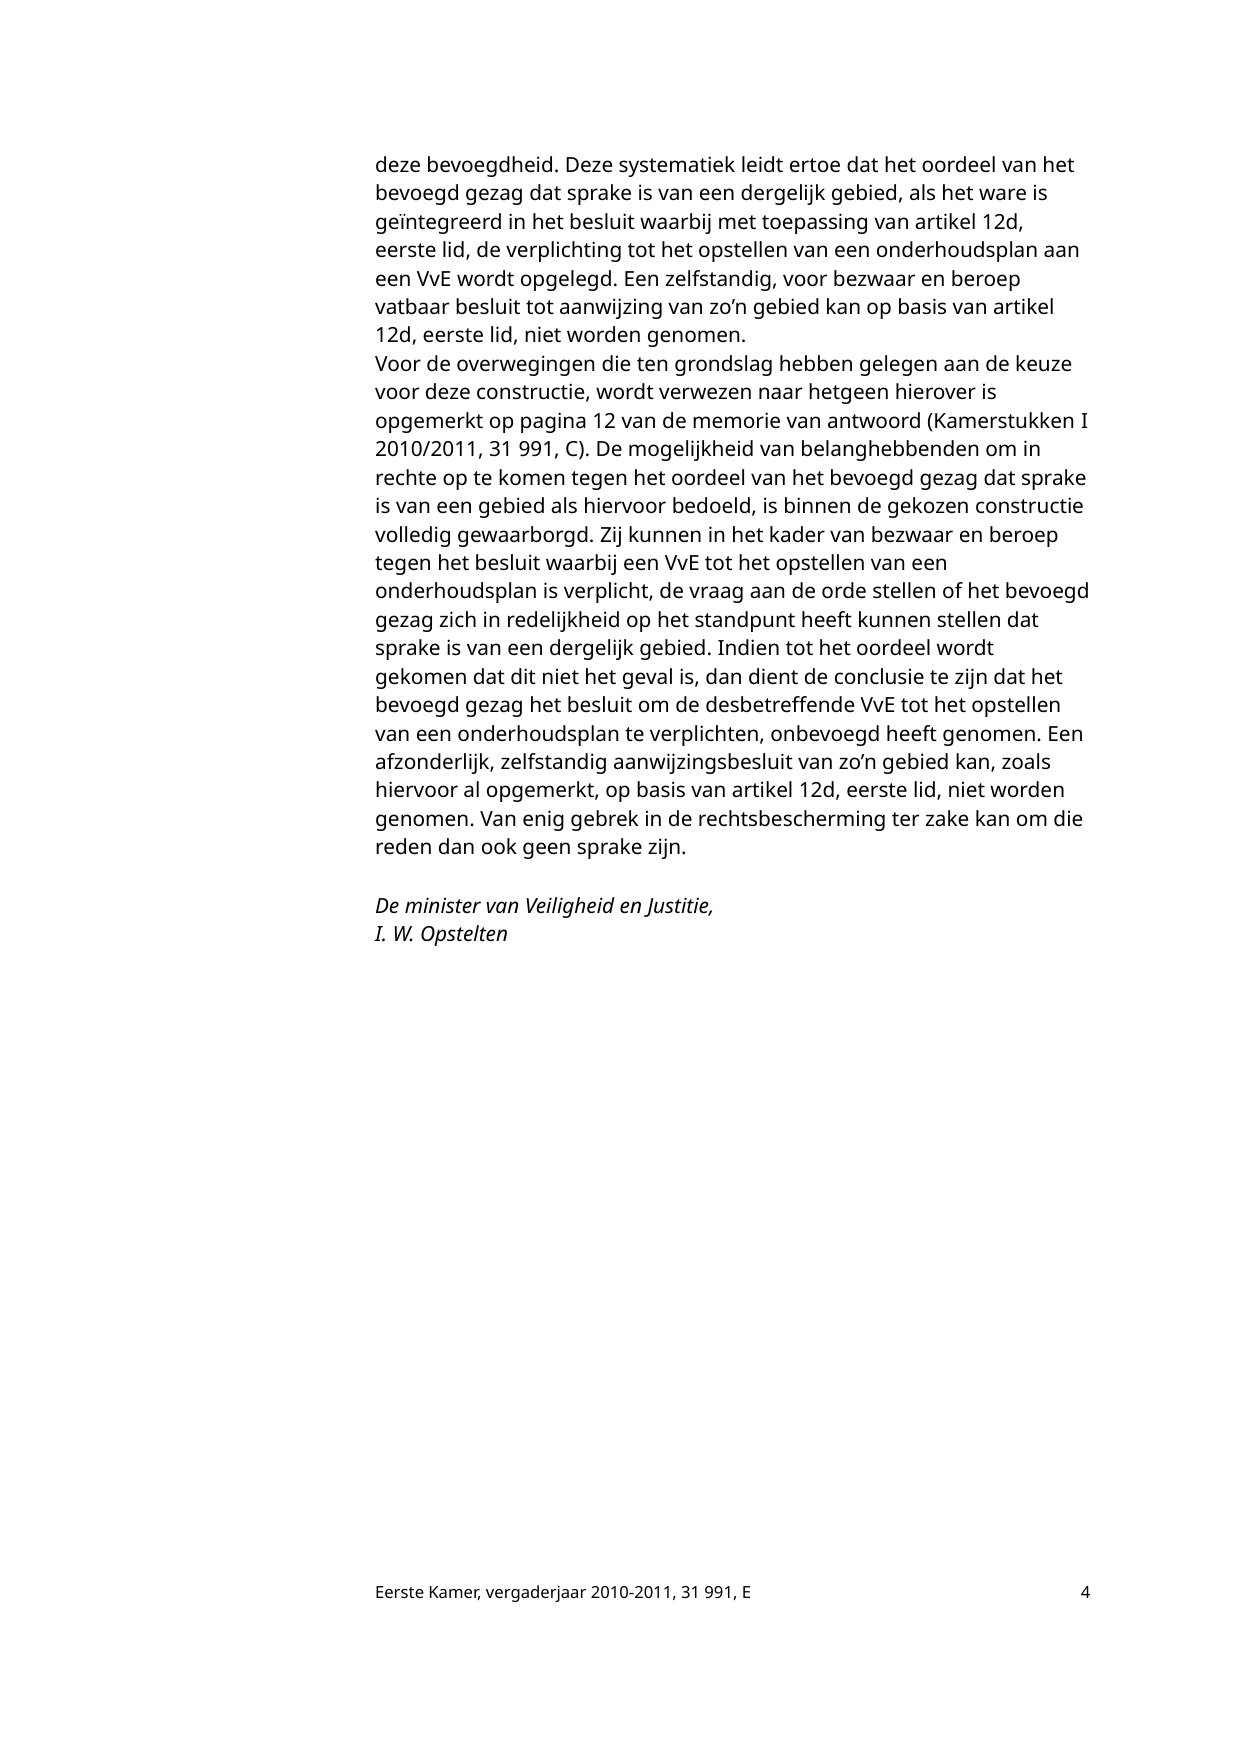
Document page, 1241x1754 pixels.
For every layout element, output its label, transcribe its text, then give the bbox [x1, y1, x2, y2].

text De minister van Veiligheid en Justitie, [375, 891, 1090, 919]
text deze bevoegdheid. Deze systematiek leidt ertoe dat het oordeel van het bevoegd gezag dat sprake is van een dergelijk gebied, als het ware is geïntegreerd in het besluit waarbij met toepassing van artikel 12d, eerste lid, de verplichting tot het opstellen van een onderhoudsplan aan een VvE wordt opgelegd. Een zelfstandig, voor bezwaar en beroep vatbaar besluit tot aanwijzing van zo’n gebied kan op basis van artikel 12d, eerste lid, niet worden genomen. [375, 150, 1090, 349]
text I. W. Opstelten [375, 919, 1090, 948]
text Voor de overwegingen die ten grondslag hebben gelegen aan de keuze voor deze constructie, wordt verwezen naar hetgeen hierover is opgemerkt op pagina 12 van de memorie van antwoord (Kamerstukken I 2010/2011, 31 991, C). De mogelijkheid van belanghebbenden om in rechte op te komen tegen het oordeel van het bevoegd gezag dat sprake is van een gebied als hiervoor bedoeld, is binnen de gekozen constructie volledig gewaarborgd. Zij kunnen in het kader van bezwaar en beroep tegen het besluit waarbij een VvE tot het opstellen van een onderhoudsplan is verplicht, de vraag aan de orde stellen of het bevoegd gezag zich in redelijkheid op het standpunt heeft kunnen stellen dat sprake is van een dergelijk gebied. Indien tot het oordeel wordt gekomen dat dit niet het geval is, dan dient de conclusie te zijn dat het bevoegd gezag het besluit om de desbetreffende VvE tot het opstellen van een onderhoudsplan te verplichten, onbevoegd heeft genomen. Een afzonderlijk, zelfstandig aanwijzingsbesluit van zo’n gebied kan, zoals hiervoor al opgemerkt, op basis van artikel 12d, eerste lid, niet worden genomen. Van enig gebrek in de rechtsbescherming ter zake kan om die reden dan ook geen sprake zijn. [375, 349, 1090, 861]
